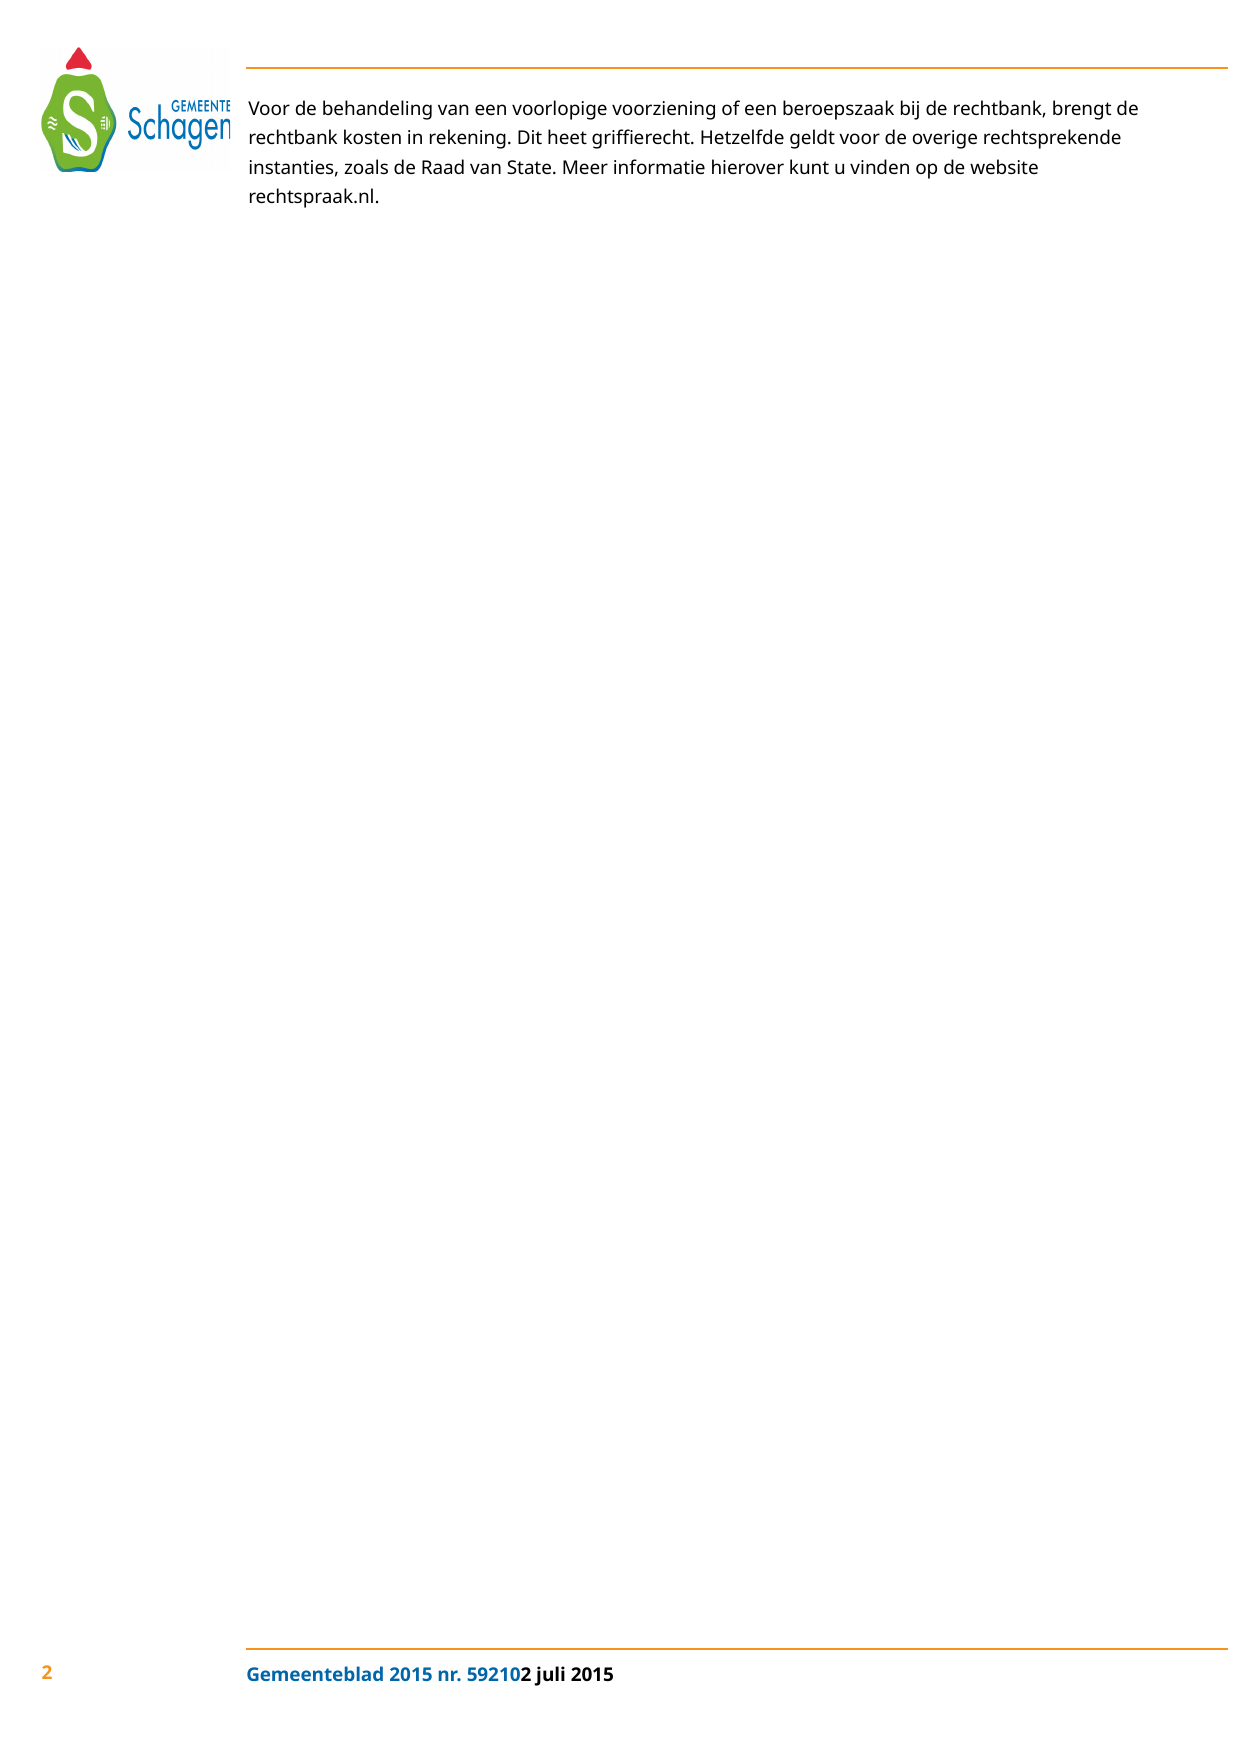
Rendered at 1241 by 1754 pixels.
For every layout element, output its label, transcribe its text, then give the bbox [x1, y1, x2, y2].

text Voor de behandeling van een voorlopige voorziening of een beroepszaak bij de rechtbank, brengt de rechtbank kosten in rekening. Dit heet griffierecht. Hetzelfde geldt voor de overige rechtsprekende instanties, zoals de Raad van State. Meer informatie hierover kunt u vinden op de website rechtspraak.nl. [248, 95, 1152, 209]
picture [41, 47, 231, 172]
